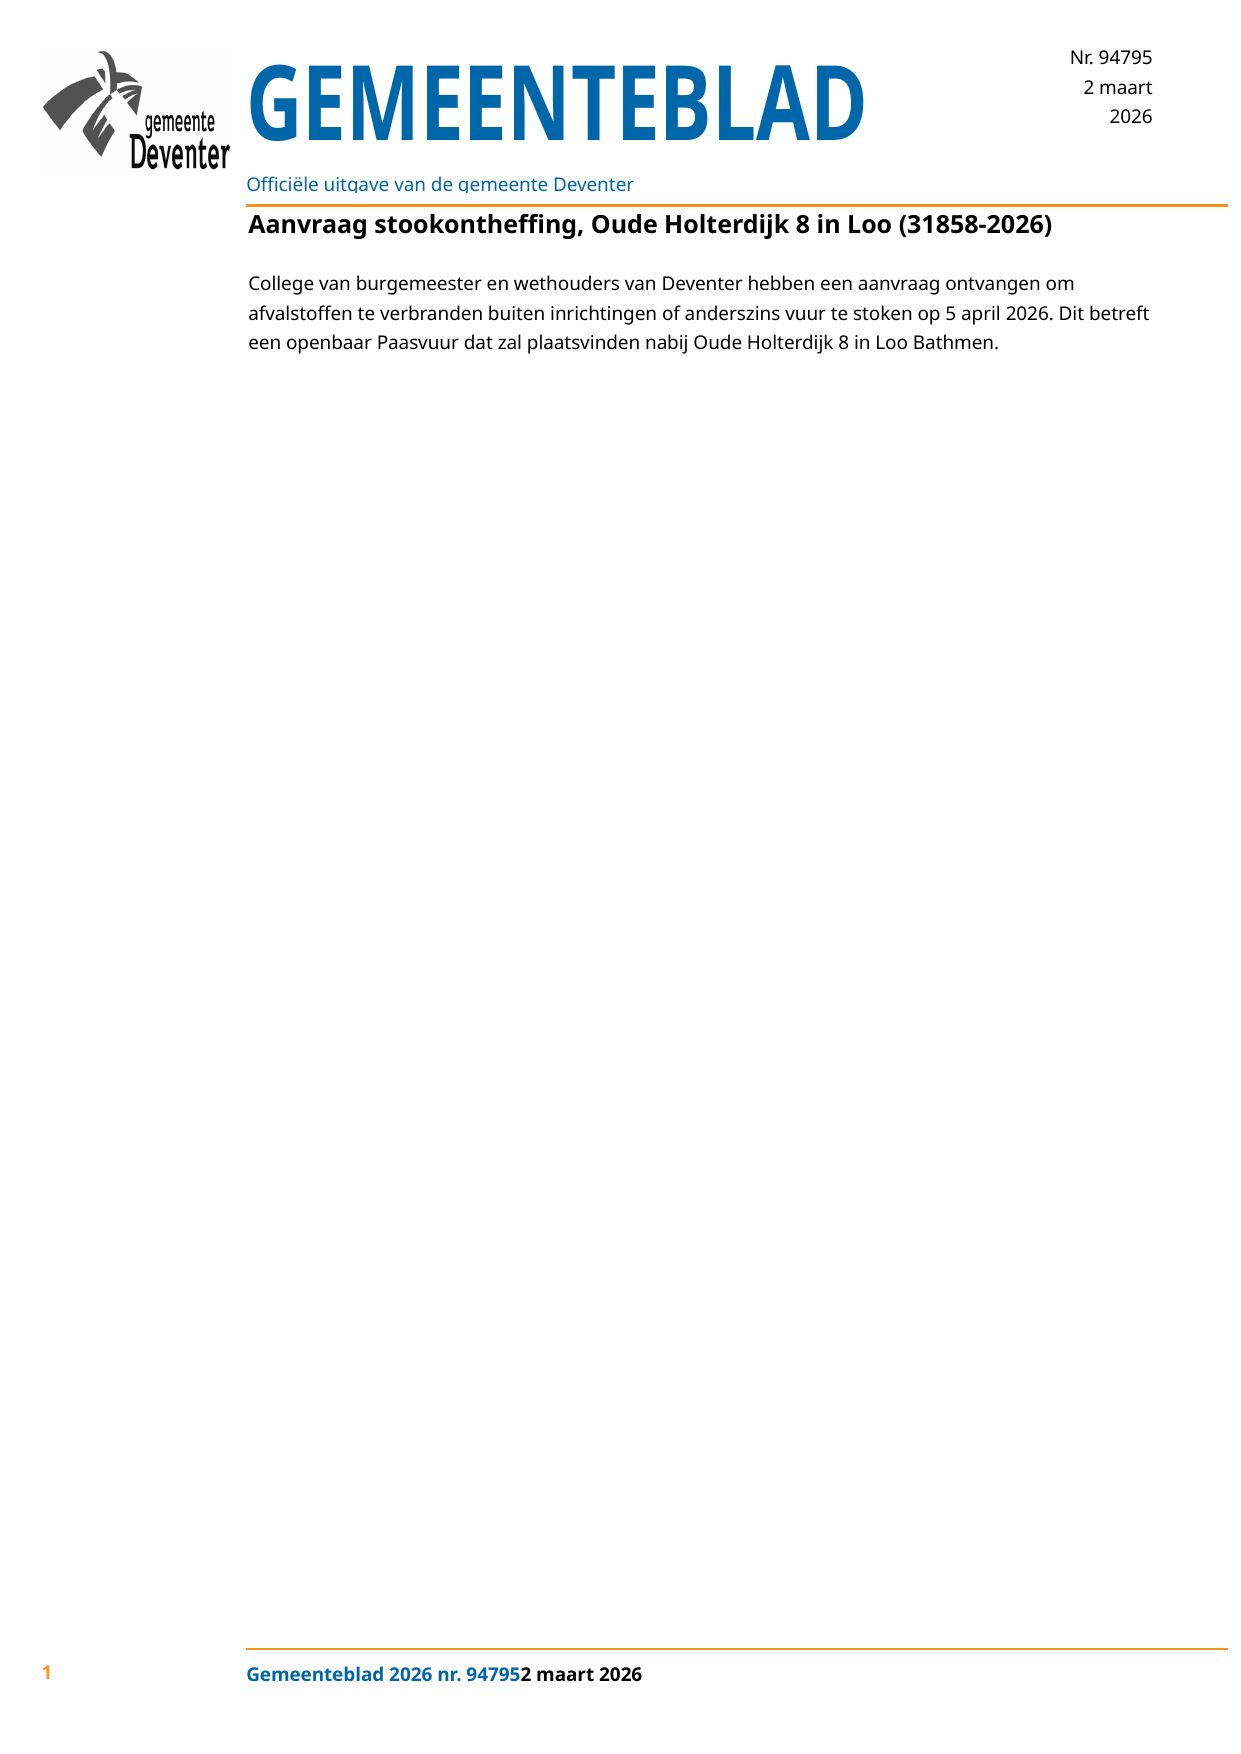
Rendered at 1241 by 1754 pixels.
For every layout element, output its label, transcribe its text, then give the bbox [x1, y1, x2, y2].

picture [41, 47, 231, 172]
text College van burgemeester en wethouders van Deventer hebben een aanvraag ontvangen om afvalstoffen te verbranden buiten inrichtingen of anderszins vuur te stoken op 5 april 2026. Dit betreft een openbaar Paasvuur dat zal plaatsvinden nabij Oude Holterdijk 8 in Loo Bathmen. [248, 270, 1152, 355]
text Aanvraag stookontheffing, Oude Holterdijk 8 in Loo (31858-2026) [248, 207, 1152, 241]
